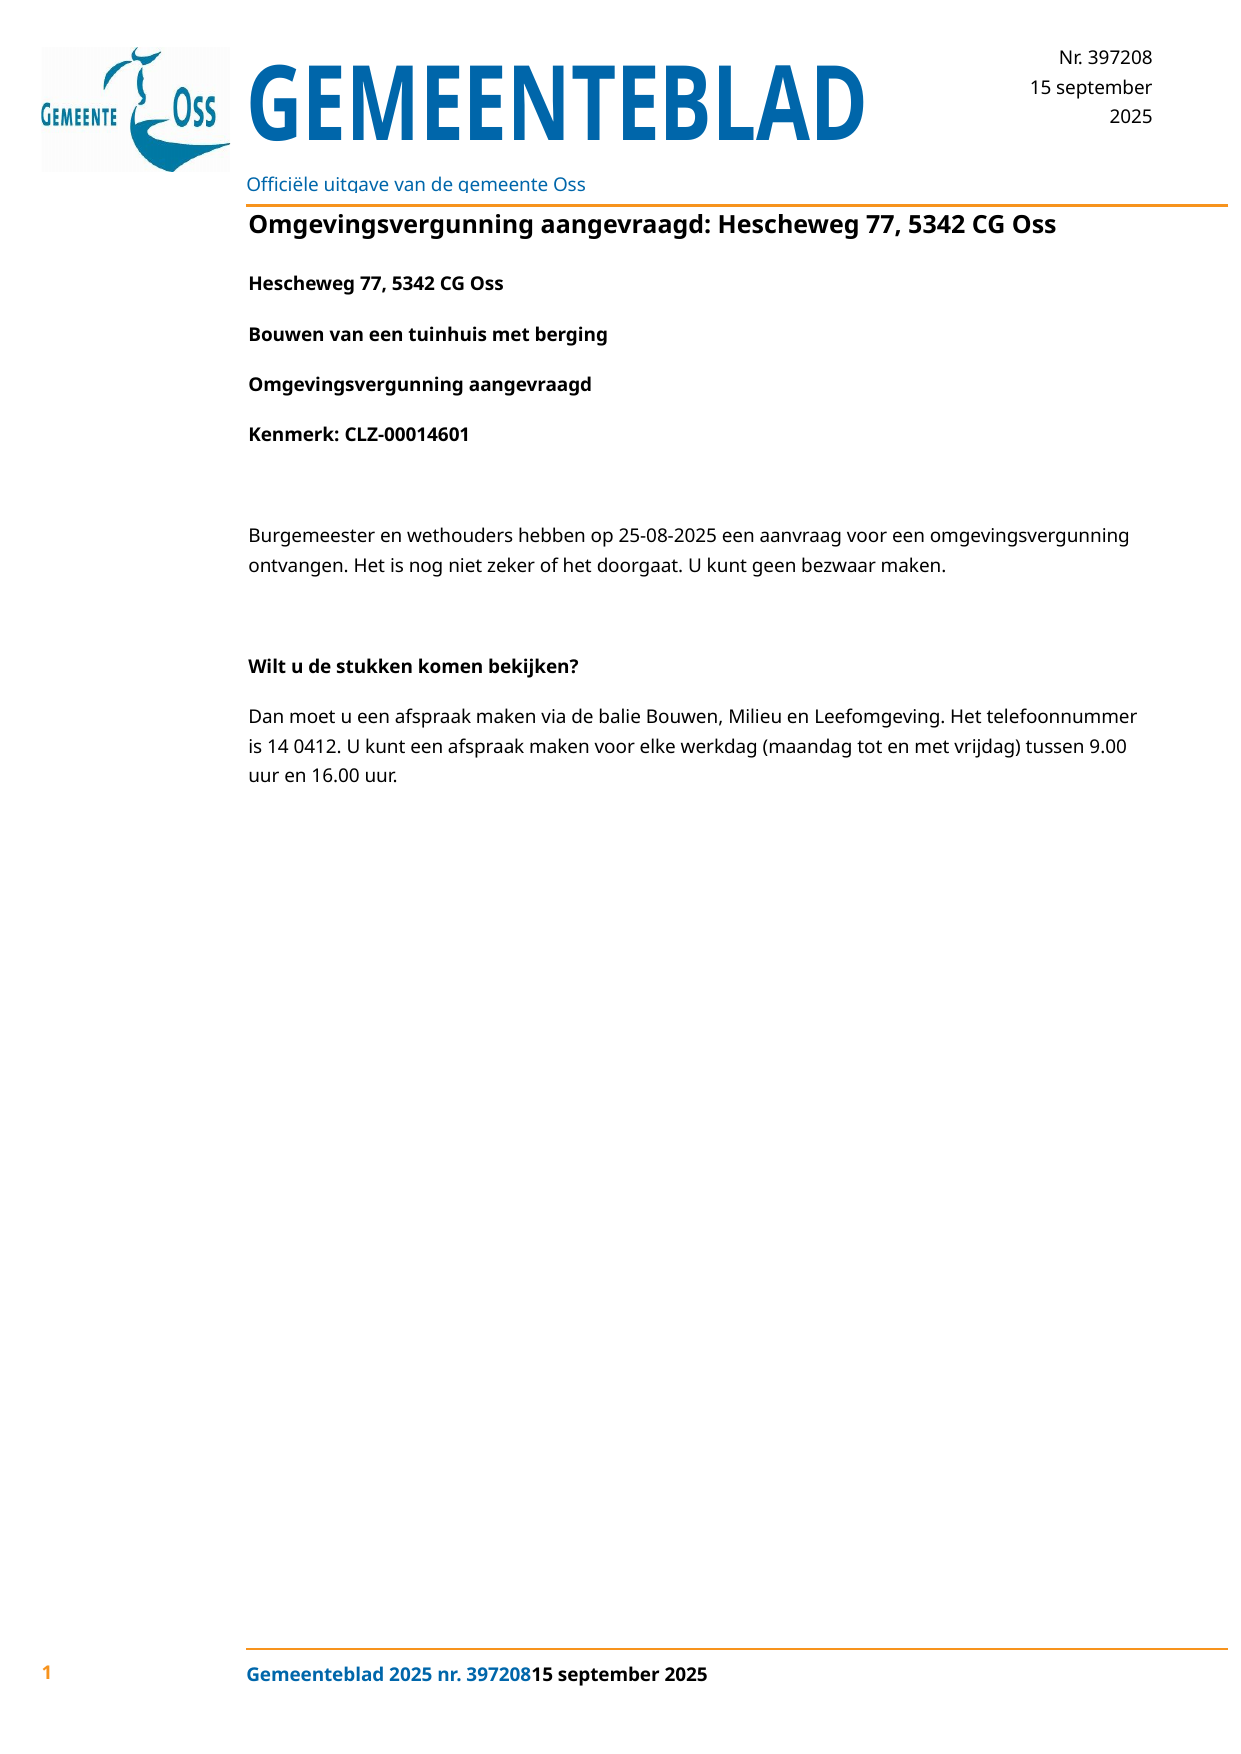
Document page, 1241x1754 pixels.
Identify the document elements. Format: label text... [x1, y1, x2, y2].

text Omgevingsvergunning aangevraagd [248, 371, 1152, 397]
text Wilt u de stukken komen bekijken? [248, 653, 1152, 678]
text Burgemeester en wethouders hebben op 25-08-2025 een aanvraag voor een omgevingsvergunning ontvangen. Het is nog niet zeker of het doorgaat. U kunt geen bezwaar maken. [248, 522, 1152, 578]
text Kenmerk: CLZ-00014601 [248, 422, 1152, 447]
picture [41, 47, 231, 172]
text Omgevingsvergunning aangevraagd: Hescheweg 77, 5342 CG Oss [248, 207, 1152, 241]
text Dan moet u een afspraak maken via de balie Bouwen, Milieu en Leefomgeving. Het telefoonnummer is 14 0412. U kunt een afspraak maken voor elke werkdag (maandag tot en met vrijdag) tussen 9.00 uur en 16.00 uur. [248, 703, 1152, 788]
text Hescheweg 77, 5342 CG Oss [248, 270, 1152, 296]
text Bouwen van een tuinhuis met berging [248, 321, 1152, 346]
